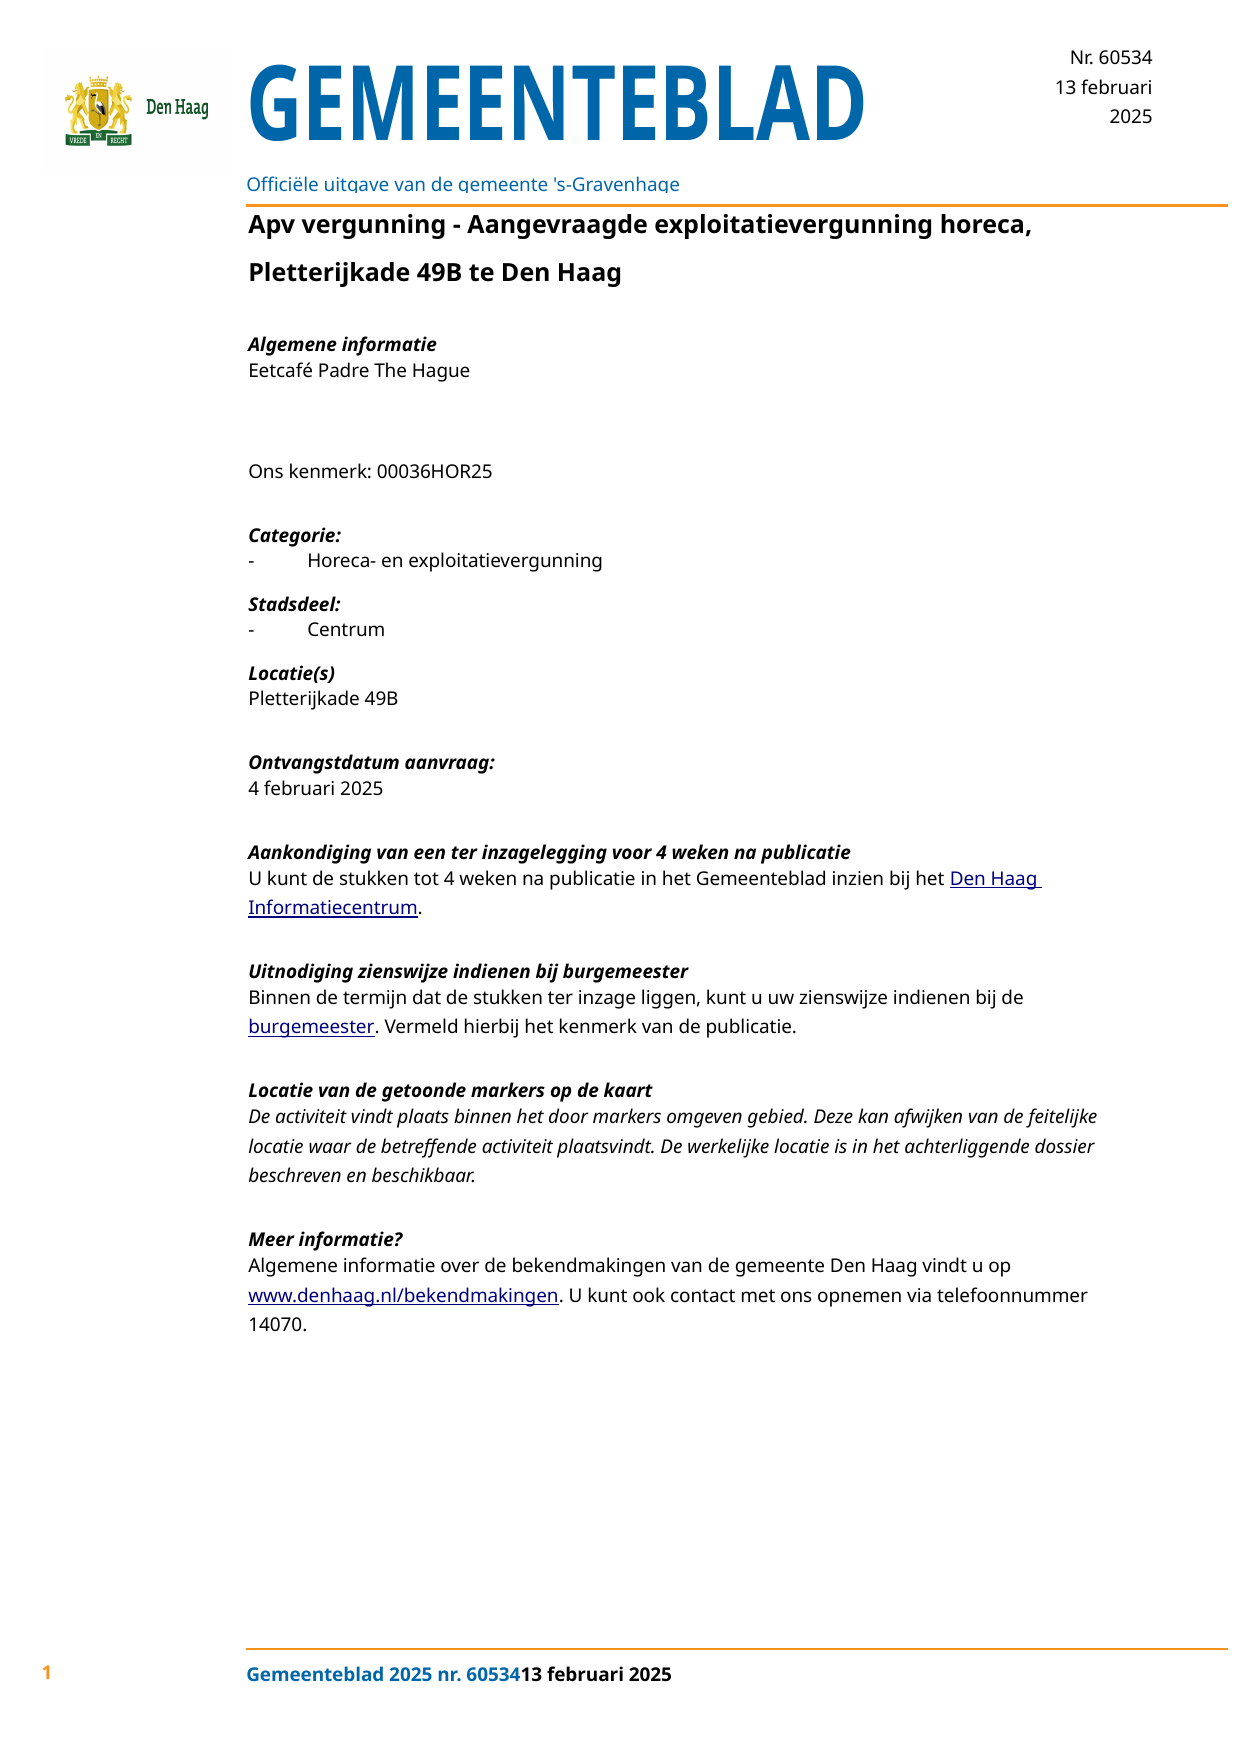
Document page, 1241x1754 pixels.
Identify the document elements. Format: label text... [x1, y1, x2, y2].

text De activiteit vindt plaats binnen het door markers omgeven gebied. Deze kan afwijken van de feitelijke locatie waar de betreffende activiteit plaatsvindt. De werkelijke locatie is in het achterliggende dossier beschreven en beschikbaar. [248, 1103, 1152, 1188]
text Locatie(s) [248, 660, 1152, 685]
text Locatie van de getoonde markers op de kaart [248, 1078, 1152, 1103]
text Stadsdeel: [248, 591, 1152, 617]
text Algemene informatie [248, 331, 1152, 357]
text Aankondiging van een ter inzagelegging voor 4 weken na publicatie [248, 839, 1152, 865]
list Centrum [248, 617, 1152, 642]
text Ontvangstdatum aanvraag: [248, 749, 1152, 775]
text Uitnodiging zienswijze indienen bij burgemeester [248, 958, 1152, 984]
list Horeca- en exploitatievergunning [248, 548, 1152, 573]
text Pletterijkade 49B [248, 685, 1152, 711]
text Categorie: [248, 522, 1152, 548]
text 4 februari 2025 [248, 775, 1152, 801]
text Algemene informatie over de bekendmakingen van de gemeente Den Haag vindt u op www.denhaag.nl/bekendmakingen. U kunt ook contact met ons opnemen via telefoonnummer 14070. [248, 1252, 1152, 1337]
text Binnen de termijn dat de stukken ter inzage liggen, kunt u uw zienswijze indienen bij de burgemeester. Vermeld hierbij het kenmerk van de publicatie. [248, 984, 1152, 1039]
text Meer informatie? [248, 1226, 1152, 1252]
text Apv vergunning - Aangevraagde exploitatievergunning horeca, Pletterijkade 49B te Den Haag [248, 207, 1152, 288]
text Ons kenmerk: 00036HOR25 [248, 458, 1152, 484]
text U kunt de stukken tot 4 weken na publicatie in het Gemeenteblad inzien bij het Den Haag Informatiecentrum. [248, 865, 1152, 920]
text Eetcafé Padre The Hague [248, 357, 1152, 383]
picture [41, 47, 231, 172]
